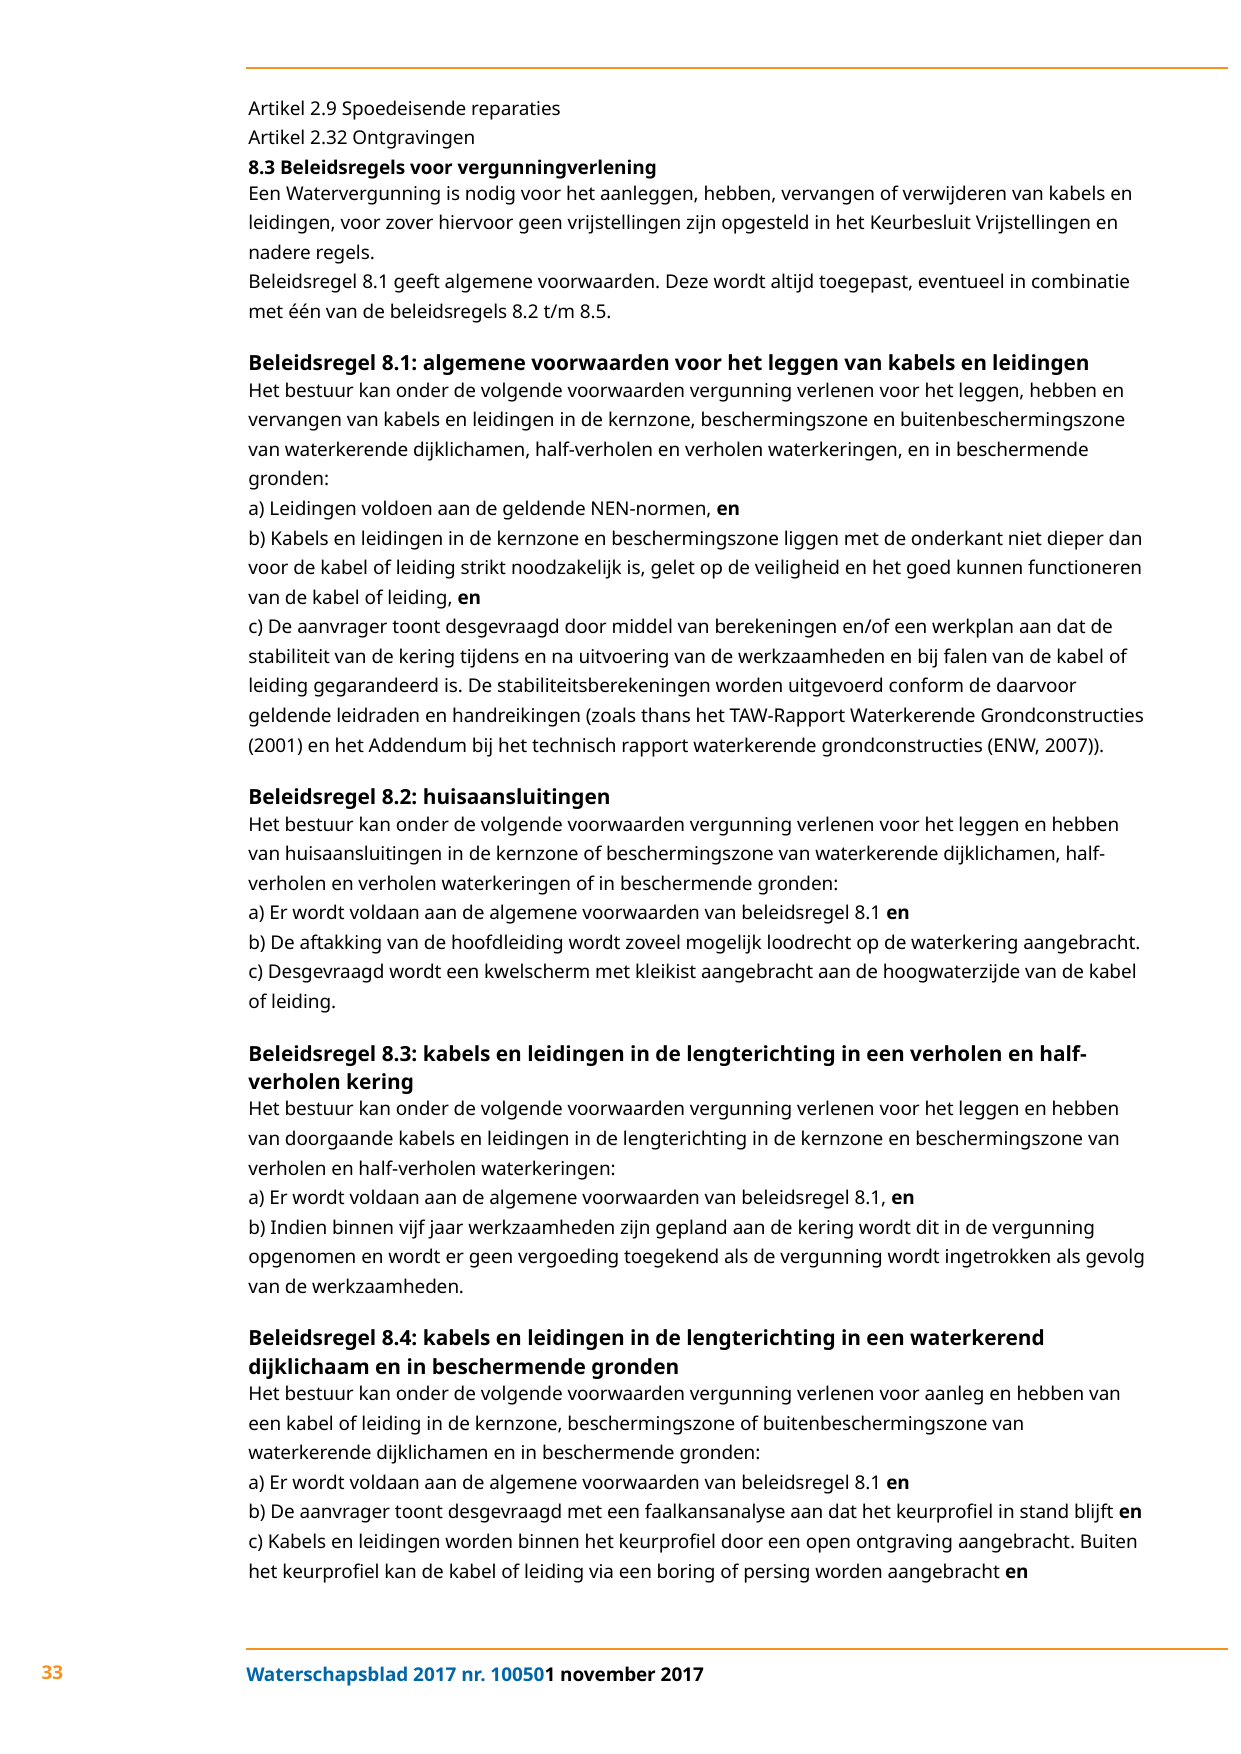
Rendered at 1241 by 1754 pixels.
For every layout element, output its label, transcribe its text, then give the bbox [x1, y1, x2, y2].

text Artikel 2.32 Ontgravingen [248, 124, 1152, 150]
text a) Er wordt voldaan aan de algemene voorwaarden van beleidsregel 8.1 en [248, 899, 1152, 925]
text b) De aanvrager toont desgevraagd met een faalkansanalyse aan dat het keurprofiel in stand blijft en [248, 1499, 1152, 1524]
text Het bestuur kan onder de volgende voorwaarden vergunning verlenen voor het leggen, hebben en vervangen van kabels en leidingen in de kernzone, beschermingszone en buitenbeschermingszone van waterkerende dijklichamen, half-verholen en verholen waterkeringen, en in beschermende gronden: [248, 377, 1152, 491]
text 8.3 Beleidsregels voor vergunningverlening [248, 154, 1152, 180]
text c) Kabels en leidingen worden binnen het keurprofiel door een open ontgraving aangebracht. Buiten het keurprofiel kan de kabel of leiding via een boring of persing worden aangebracht en [248, 1528, 1152, 1583]
text Beleidsregel 8.3: kabels en leidingen in de lengterichting in een verholen en half- verholen kering [248, 1039, 1152, 1096]
text Een Watervergunning is nodig voor het aanleggen, hebben, vervangen of verwijderen van kabels en leidingen, voor zover hiervoor geen vrijstellingen zijn opgesteld in het Keurbesluit Vrijstellingen en nadere regels. [248, 180, 1152, 264]
text Artikel 2.9 Spoedeisende reparaties [248, 95, 1152, 121]
text b) Kabels en leidingen in de kernzone en beschermingszone liggen met de onderkant niet dieper dan voor de kabel of leiding strikt noodzakelijk is, gelet op de veiligheid en het goed kunnen functioneren van de kabel of leiding, en [248, 525, 1152, 610]
text c) De aanvrager toont desgevraagd door middel van berekeningen en/of een werkplan aan dat de stabiliteit van de kering tijdens en na uitvoering van de werkzaamheden en bij falen van de kabel of leiding gegarandeerd is. De stabiliteitsberekeningen worden uitgevoerd conform de daarvoor geldende leidraden en handreikingen (zoals thans het TAW-Rapport Waterkerende Grondconstructies (2001) en het Addendum bij het technisch rapport waterkerende grondconstructies (ENW, 2007)). [248, 613, 1152, 758]
text Het bestuur kan onder de volgende voorwaarden vergunning verlenen voor het leggen en hebben van huisaansluitingen in de kernzone of beschermingszone van waterkerende dijklichamen, half-verholen en verholen waterkeringen of in beschermende gronden: [248, 811, 1152, 896]
text Beleidsregel 8.1 geeft algemene voorwaarden. Deze wordt altijd toegepast, eventueel in combinatie met één van de beleidsregels 8.2 t/m 8.5. [248, 268, 1152, 324]
text b) Indien binnen vijf jaar werkzaamheden zijn gepland aan de kering wordt dit in de vergunning opgenomen en wordt er geen vergoeding toegekend als de vergunning wordt ingetrokken als gevolg van de werkzaamheden. [248, 1214, 1152, 1299]
text Beleidsregel 8.4: kabels en leidingen in de lengterichting in een waterkerend dijklichaam en in beschermende gronden [248, 1323, 1152, 1380]
text c) Desgevraagd wordt een kwelscherm met kleikist aangebracht aan de hoogwaterzijde van de kabel of leiding. [248, 959, 1152, 1014]
picture [41, 47, 231, 172]
text a) Er wordt voldaan aan de algemene voorwaarden van beleidsregel 8.1 en [248, 1469, 1152, 1495]
text a) Er wordt voldaan aan de algemene voorwaarden van beleidsregel 8.1, en [248, 1184, 1152, 1210]
text Het bestuur kan onder de volgende voorwaarden vergunning verlenen voor aanleg en hebben van een kabel of leiding in de kernzone, beschermingszone of buitenbeschermingszone van waterkerende dijklichamen en in beschermende gronden: [248, 1380, 1152, 1465]
text b) De aftakking van de hoofdleiding wordt zoveel mogelijk loodrecht op de waterkering aangebracht. [248, 929, 1152, 955]
text Het bestuur kan onder de volgende voorwaarden vergunning verlenen voor het leggen en hebben van doorgaande kabels en leidingen in de lengterichting in de kernzone en beschermingszone van verholen en half-verholen waterkeringen: [248, 1096, 1152, 1180]
text Beleidsregel 8.1: algemene voorwaarden voor het leggen van kabels en leidingen [248, 348, 1152, 377]
text Beleidsregel 8.2: huisaansluitingen [248, 782, 1152, 811]
text a) Leidingen voldoen aan de geldende NEN-normen, en [248, 495, 1152, 521]
